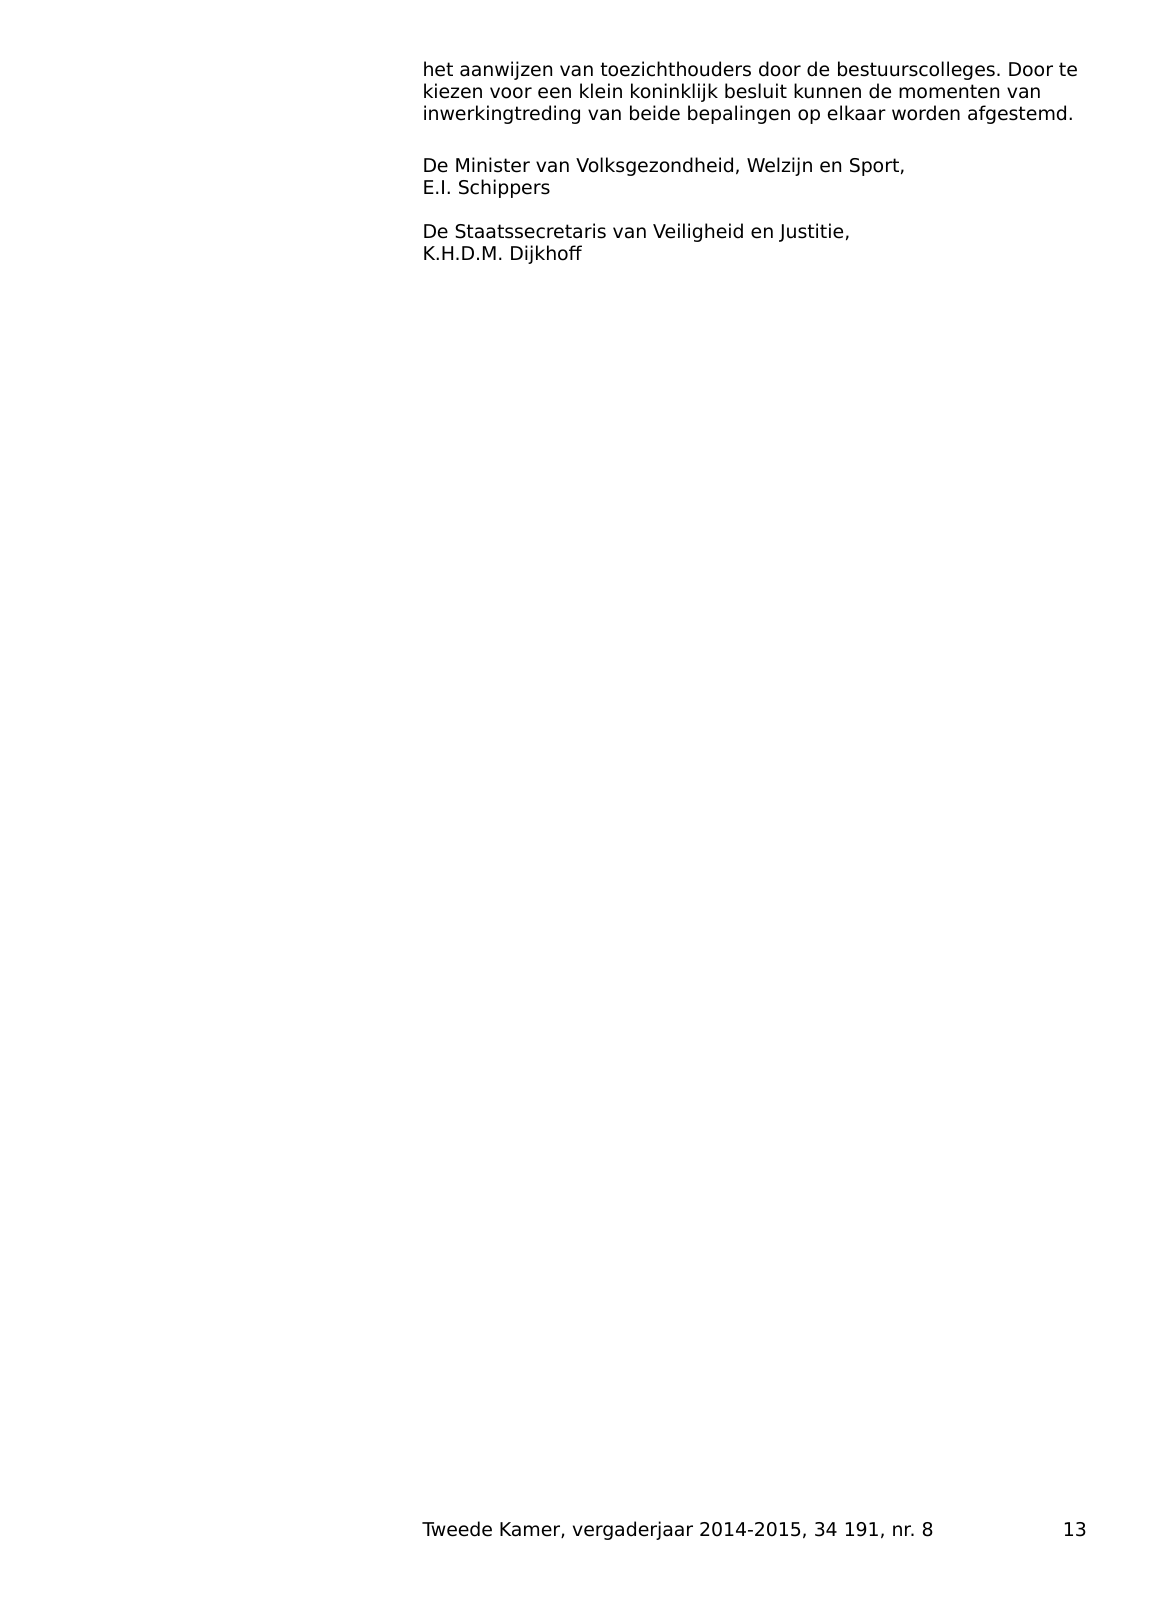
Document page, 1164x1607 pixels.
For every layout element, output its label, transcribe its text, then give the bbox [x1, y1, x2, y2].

text het aanwijzen van toezichthouders door de bestuurscolleges. Door te kiezen voor een klein koninklijk besluit kunnen de momenten van inwerkingtreding van beide bepalingen op elkaar worden afgestemd. [422, 59, 1087, 125]
text De Minister van Volksgezondheid, Welzijn en Sport, E.I. Schippers [422, 155, 1087, 199]
text De Staatssecretaris van Veiligheid en Justitie, K.H.D.M. Dijkhoff [422, 221, 1087, 265]
